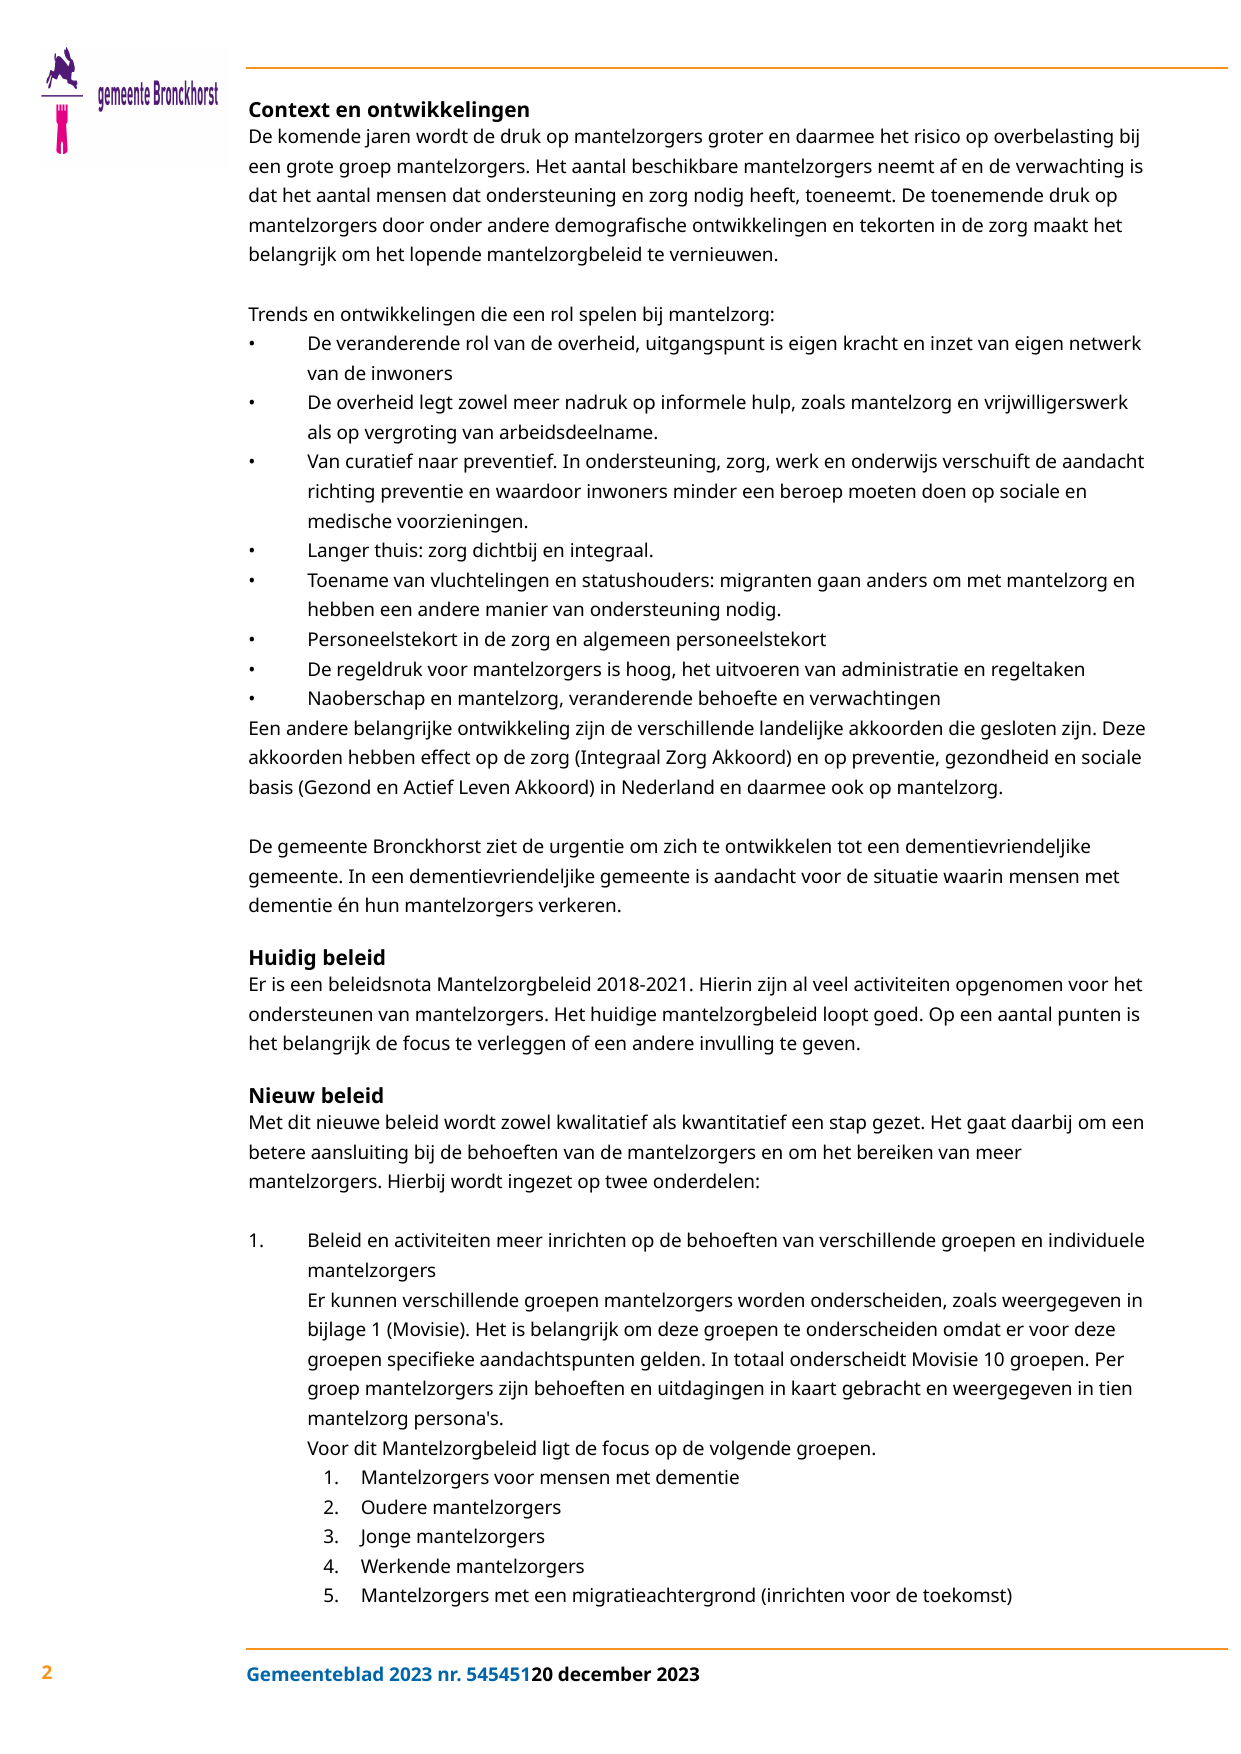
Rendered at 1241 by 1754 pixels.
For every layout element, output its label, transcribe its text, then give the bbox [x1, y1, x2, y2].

list Er kunnen verschillende groepen mantelzorgers worden onderscheiden, zoals weergegeven in bijlage 1 (Movisie). Het is belangrijk om deze groepen te onderscheiden omdat er voor deze groepen specifieke aandachtspunten gelden. In totaal onderscheidt Movisie 10 groepen. Per groep mantelzorgers zijn behoeften en uitdagingen in kaart gebracht en weergegeven in tien mantelzorg persona's. [248, 1287, 1152, 1431]
picture [41, 47, 231, 172]
text Trends en ontwikkelingen die een rol spelen bij mantelzorg: [248, 301, 1152, 326]
list Beleid en activiteiten meer inrichten op de behoeften van verschillende groepen en individuele mantelzorgers [248, 1228, 1152, 1283]
list Toename van vluchtelingen en statushouders: migranten gaan anders om met mantelzorg en hebben een andere manier van ondersteuning nodig. [248, 567, 1152, 622]
list Voor dit Mantelzorgbeleid ligt de focus op de volgende groepen. [248, 1435, 1152, 1460]
list De overheid legt zowel meer nadruk op informele hulp, zoals mantelzorg en vrijwilligerswerk als op vergroting van arbeidsdeelname. [248, 389, 1152, 445]
text De komende jaren wordt de druk op mantelzorgers groter en daarmee het risico op overbelasting bij een grote groep mantelzorgers. Het aantal beschikbare mantelzorgers neemt af en de verwachting is dat het aantal mensen dat ondersteuning en zorg nodig heeft, toeneemt. De toenemende druk op mantelzorgers door onder andere demografische ontwikkelingen en tekorten in de zorg maakt het belangrijk om het lopende mantelzorgbeleid te vernieuwen. [248, 123, 1152, 267]
list Personeelstekort in de zorg en algemeen personeelstekort [248, 626, 1152, 652]
list Van curatief naar preventief. In ondersteuning, zorg, werk en onderwijs verschuift de aandacht richting preventie en waardoor inwoners minder een beroep moeten doen op sociale en medische voorzieningen. [248, 449, 1152, 533]
text Er is een beleidsnota Mantelzorgbeleid 2018-2021. Hierin zijn al veel activiteiten opgenomen voor het ondersteunen van mantelzorgers. Het huidige mantelzorgbeleid loopt goed. Op een aantal punten is het belangrijk de focus te verleggen of een andere invulling te geven. [248, 971, 1152, 1056]
text Een andere belangrijke ontwikkeling zijn de verschillende landelijke akkoorden die gesloten zijn. Deze akkoorden hebben effect op de zorg (Integraal Zorg Akkoord) en op preventie, gezondheid en sociale basis (Gezond en Actief Leven Akkoord) in Nederland en daarmee ook op mantelzorg. [248, 715, 1152, 800]
list Werkende mantelzorgers [323, 1553, 1152, 1579]
list Langer thuis: zorg dichtbij en integraal. [248, 537, 1152, 563]
list Jonge mantelzorgers [323, 1523, 1152, 1549]
list Mantelzorgers met een migratieachtergrond (inrichten voor de toekomst) [323, 1583, 1152, 1608]
text Nieuw beleid [248, 1081, 1152, 1109]
list Oudere mantelzorgers [323, 1494, 1152, 1519]
text Context en ontwikkelingen [248, 95, 1152, 123]
list De veranderende rol van de overheid, uitgangspunt is eigen kracht en inzet van eigen netwerk van de inwoners [248, 330, 1152, 386]
text De gemeente Bronckhorst ziet de urgentie om zich te ontwikkelen tot een dementievriendeljike gemeente. In een dementievriendeljike gemeente is aandacht voor de situatie waarin mensen met dementie én hun mantelzorgers verkeren. [248, 833, 1152, 918]
list Naoberschap en mantelzorg, veranderende behoefte en verwachtingen [248, 685, 1152, 711]
text Met dit nieuwe beleid wordt zowel kwalitatief als kwantitatief een stap gezet. Het gaat daarbij om een betere aansluiting bij de behoeften van de mantelzorgers en om het bereiken van meer mantelzorgers. Hierbij wordt ingezet op twee onderdelen: [248, 1109, 1152, 1194]
list Mantelzorgers voor mensen met dementie [323, 1464, 1152, 1490]
text Huidig beleid [248, 943, 1152, 971]
list De regeldruk voor mantelzorgers is hoog, het uitvoeren van administratie en regeltaken [248, 656, 1152, 681]
